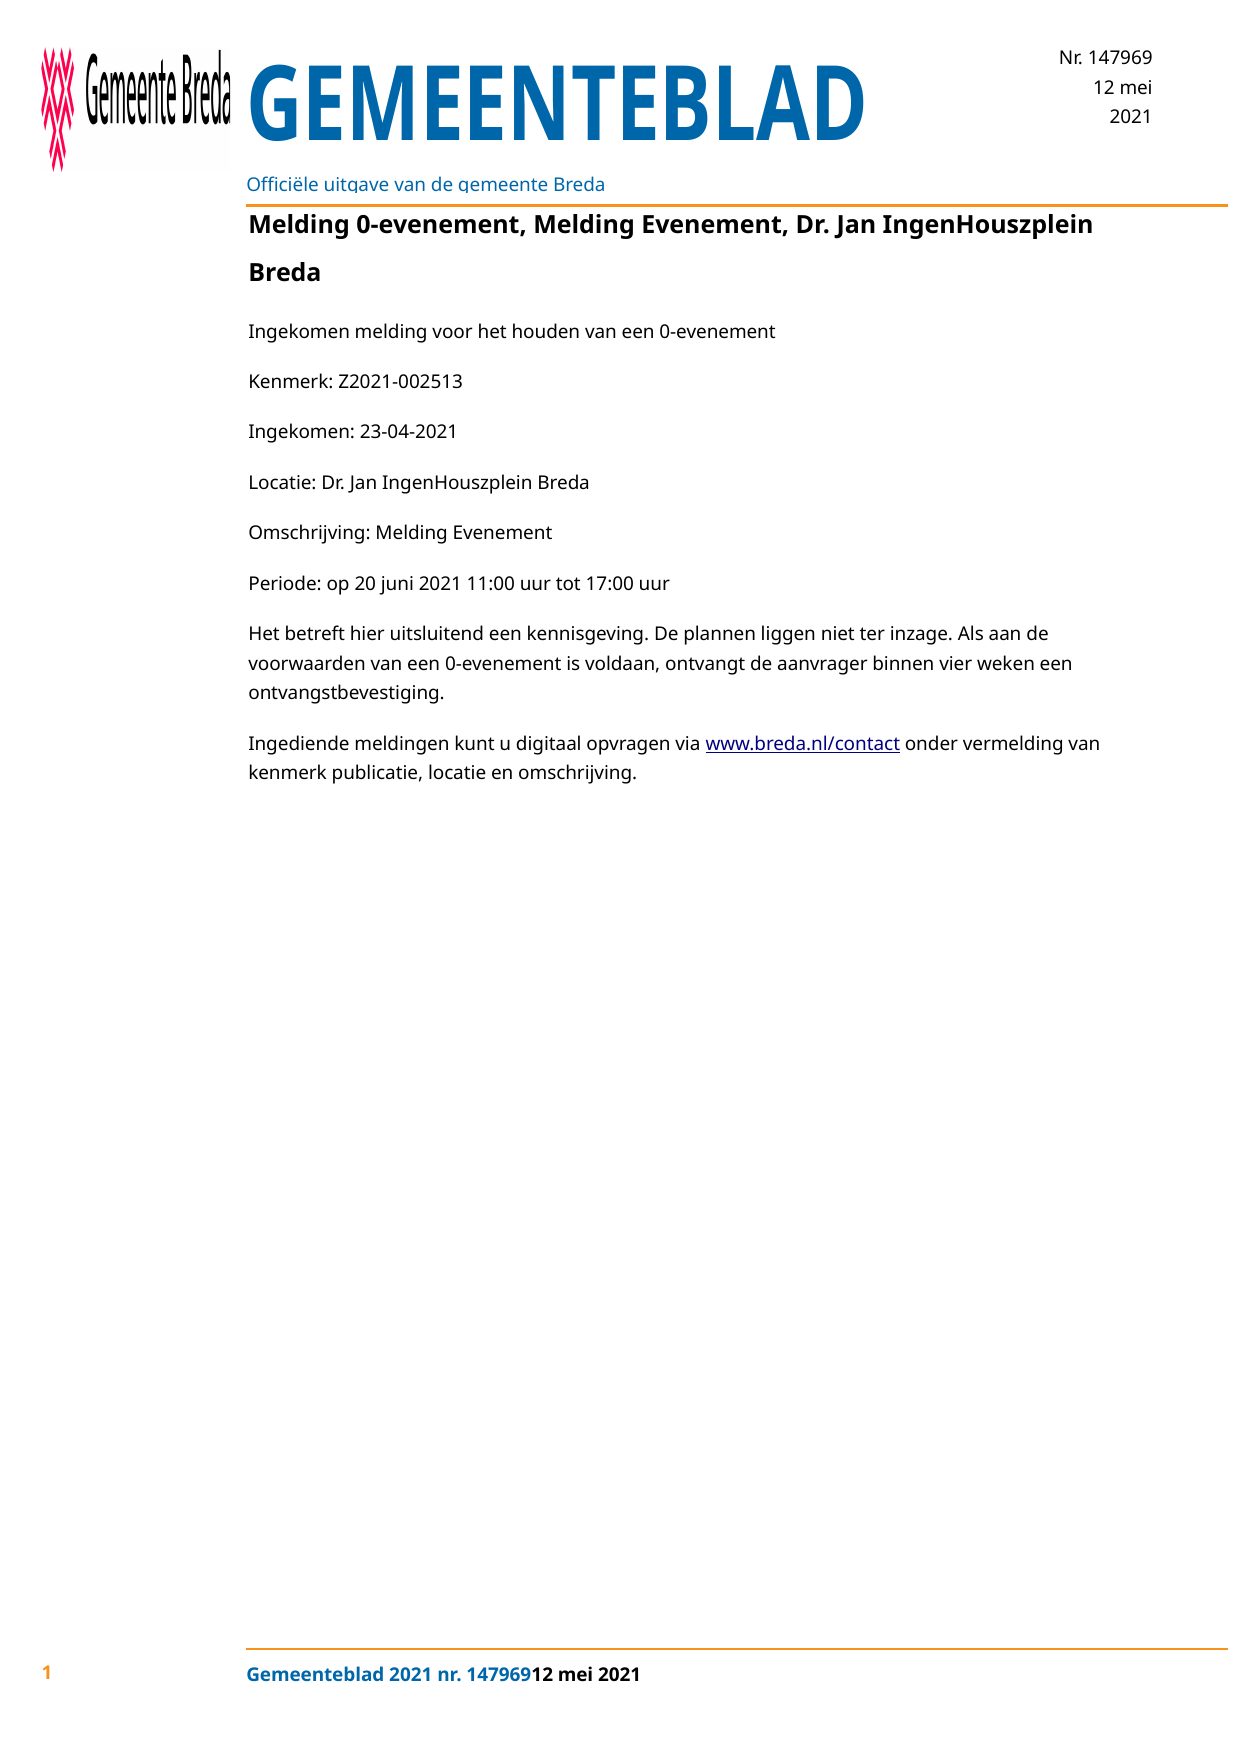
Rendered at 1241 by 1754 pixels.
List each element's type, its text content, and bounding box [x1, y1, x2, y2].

text Locatie: Dr. Jan IngenHouszplein Breda [248, 469, 1152, 495]
text Kenmerk: Z2021-002513 [248, 368, 1152, 394]
text Ingekomen: 23-04-2021 [248, 419, 1152, 444]
text Omschrijving: Melding Evenement [248, 519, 1152, 545]
text Ingediende meldingen kunt u digitaal opvragen via www.breda.nl/contact onder vermelding van kenmerk publicatie, locatie en omschrijving. [248, 730, 1152, 785]
text Het betreft hier uitsluitend een kennisgeving. De plannen liggen niet ter inzage. Als aan de voorwaarden van een 0-evenement is voldaan, ontvangt de aanvrager binnen vier weken een ontvangstbevestiging. [248, 620, 1152, 705]
picture [41, 47, 231, 172]
text Melding 0-evenement, Melding Evenement, Dr. Jan IngenHouszplein Breda [248, 207, 1152, 288]
text Ingekomen melding voor het houden van een 0-evenement [248, 318, 1152, 344]
text Periode: op 20 juni 2021 11:00 uur tot 17:00 uur [248, 570, 1152, 596]
